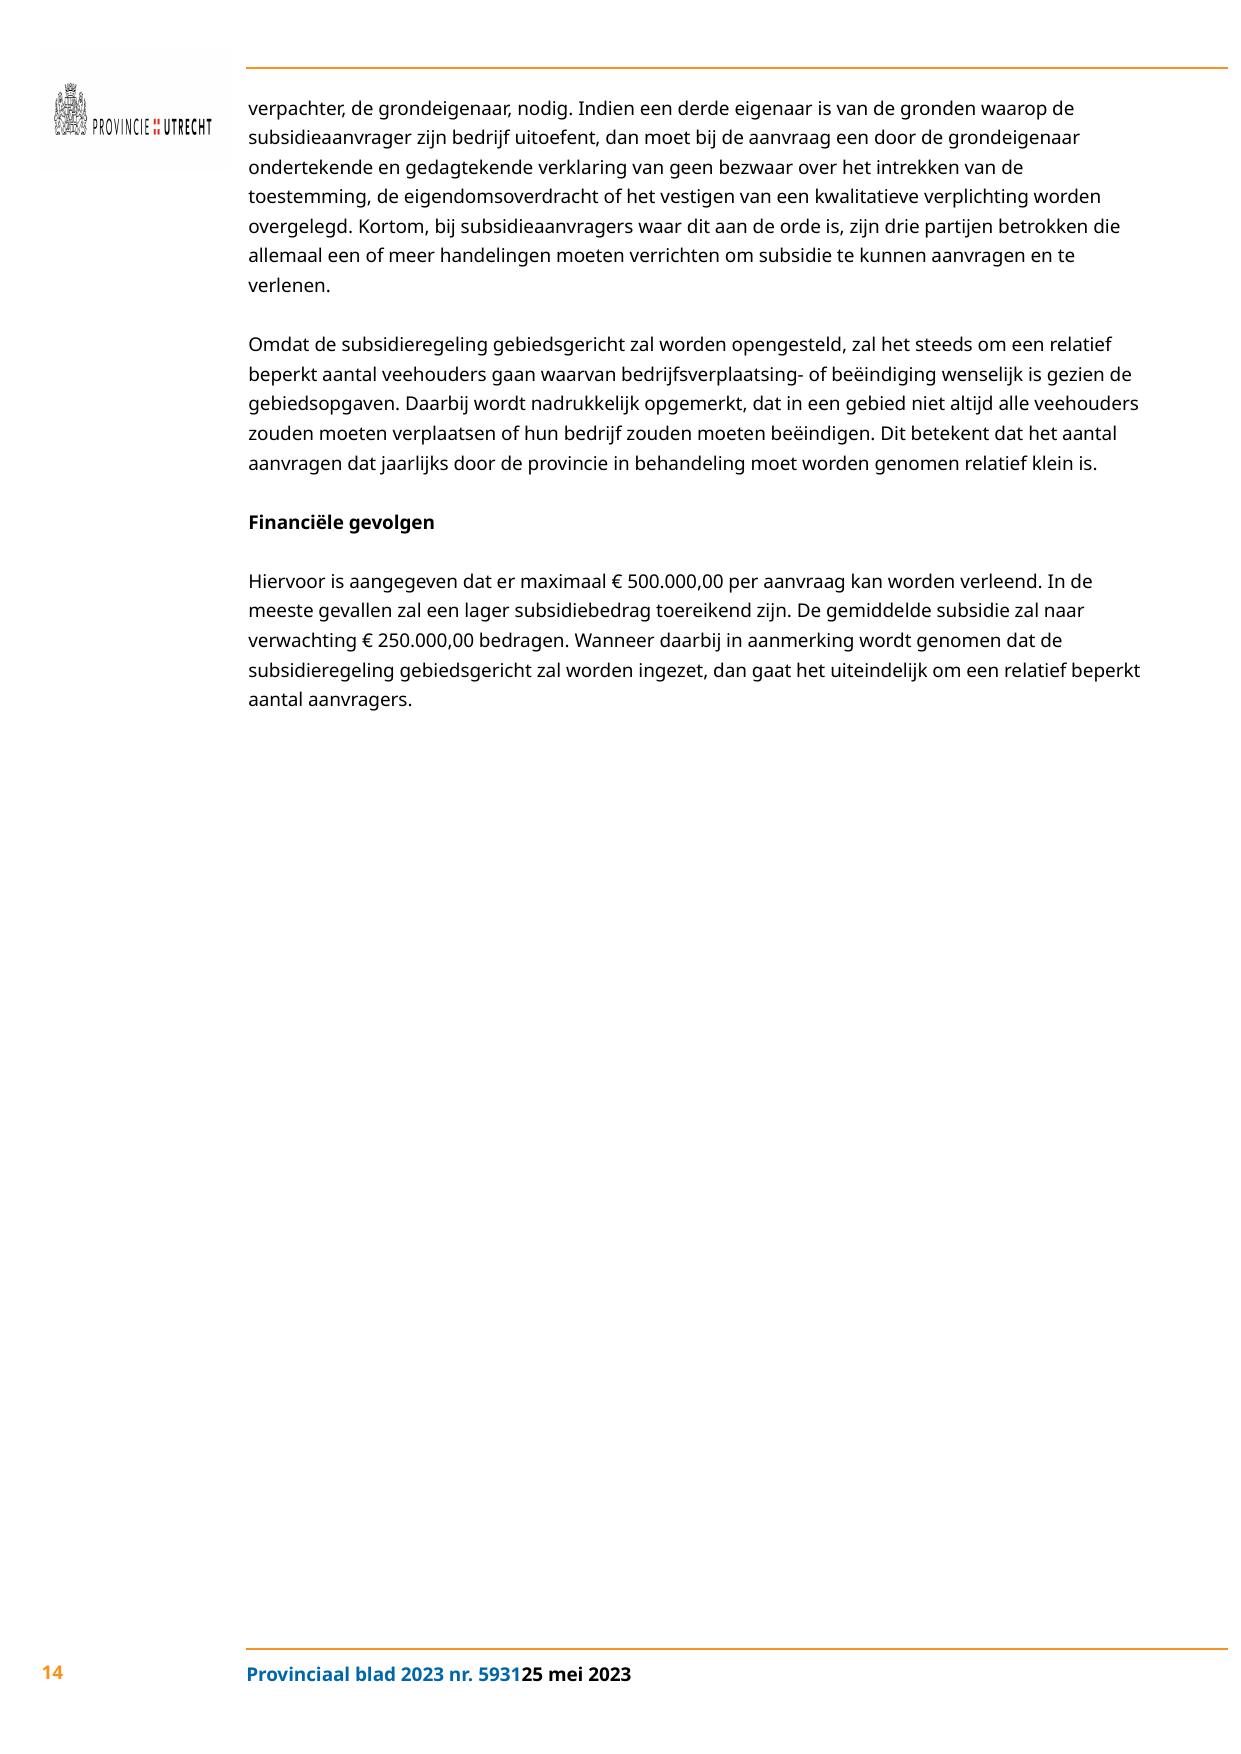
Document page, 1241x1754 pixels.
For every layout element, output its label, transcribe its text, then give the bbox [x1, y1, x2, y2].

text Hiervoor is aangegeven dat er maximaal € 500.000,00 per aanvraag kan worden verleend. In de meeste gevallen zal een lager subsidiebedrag toereikend zijn. De gemiddelde subsidie zal naar verwachting € 250.000,00 bedragen. Wanneer daarbij in aanmerking wordt genomen dat de subsidieregeling gebiedsgericht zal worden ingezet, dan gaat het uiteindelijk om een relatief beperkt aantal aanvragers. [248, 568, 1152, 712]
text Financiële gevolgen [248, 509, 1152, 535]
text Omdat de subsidieregeling gebiedsgericht zal worden opengesteld, zal het steeds om een relatief beperkt aantal veehouders gaan waarvan bedrijfsverplaatsing- of beëindiging wenselijk is gezien de gebiedsopgaven. Daarbij wordt nadrukkelijk opgemerkt, dat in een gebied niet altijd alle veehouders zouden moeten verplaatsen of hun bedrijf zouden moeten beëindigen. Dit betekent dat het aantal aanvragen dat jaarlijks door de provincie in behandeling moet worden genomen relatief klein is. [248, 331, 1152, 476]
text verpachter, de grondeigenaar, nodig. Indien een derde eigenaar is van de gronden waarop de subsidieaanvrager zijn bedrijf uitoefent, dan moet bij de aanvraag een door de grondeigenaar ondertekende en gedagtekende verklaring van geen bezwaar over het intrekken van de toestemming, de eigendomsoverdracht of het vestigen van een kwalitatieve verplichting worden overgelegd. Kortom, bij subsidieaanvragers waar dit aan de orde is, zijn drie partijen betrokken die allemaal een of meer handelingen moeten verrichten om subsidie te kunnen aanvragen en te verlenen. [248, 95, 1152, 298]
picture [41, 47, 231, 172]
